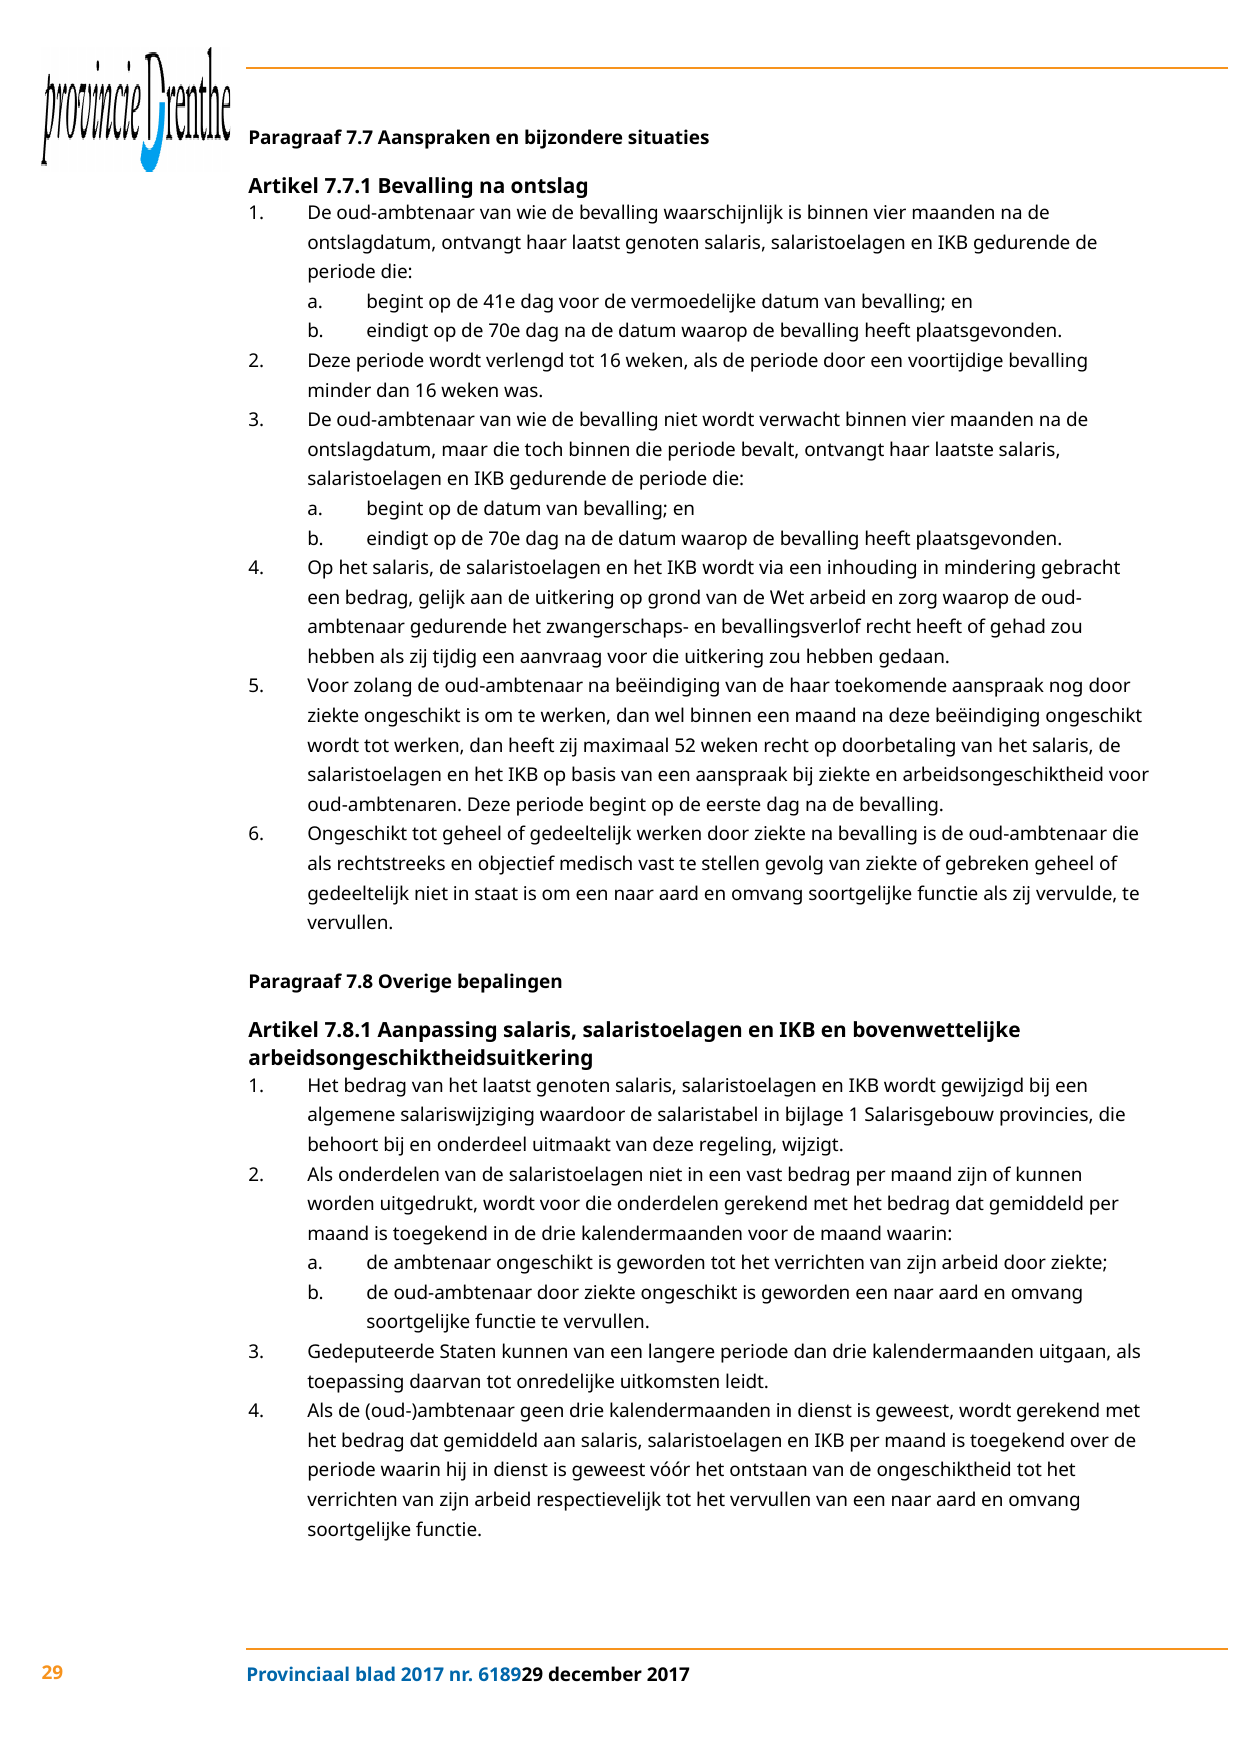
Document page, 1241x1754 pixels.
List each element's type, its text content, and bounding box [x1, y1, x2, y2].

list Deze periode wordt verlengd tot 16 weken, als de periode door een voortijdige bevalling minder dan 16 weken was. [248, 347, 1152, 403]
text Artikel 7.8.1 Aanpassing salaris, salaristoelagen en IKB en bovenwettelijke arbeidsongeschiktheidsuitkering [248, 1015, 1152, 1072]
picture [41, 47, 231, 172]
list begint op de datum van bevalling; en [307, 495, 1152, 521]
list de ambtenaar ongeschikt is geworden tot het verrichten van zijn arbeid door ziekte; [307, 1249, 1152, 1275]
list Op het salaris, de salaristoelagen en het IKB wordt via een inhouding in mindering gebracht een bedrag, gelijk aan de uitkering op grond van de Wet arbeid en zorg waarop de oud-ambtenaar gedurende het zwangerschaps- en bevallingsverlof recht heeft of gehad zou hebben als zij tijdig een aanvraag voor die uitkering zou hebben gedaan. [248, 554, 1152, 669]
text Paragraaf 7.7 Aanspraken en bijzondere situaties [248, 124, 1152, 150]
list eindigt op de 70e dag na de datum waarop de bevalling heeft plaatsgevonden. [307, 525, 1152, 551]
list De oud-ambtenaar van wie de bevalling niet wordt verwacht binnen vier maanden na de ontslagdatum, maar die toch binnen die periode bevalt, ontvangt haar laatste salaris, salaristoelagen en IKB gedurende de periode die: [248, 406, 1152, 491]
list eindigt op de 70e dag na de datum waarop de bevalling heeft plaatsgevonden. [307, 318, 1152, 343]
list Het bedrag van het laatst genoten salaris, salaristoelagen en IKB wordt gewijzigd bij een algemene salariswijziging waardoor de salaristabel in bijlage 1 Salarisgebouw provincies, die behoort bij en onderdeel uitmaakt van deze regeling, wijzigt. [248, 1072, 1152, 1157]
list de oud-ambtenaar door ziekte ongeschikt is geworden een naar aard en omvang soortgelijke functie te vervullen. [307, 1279, 1152, 1334]
list Gedeputeerde Staten kunnen van een langere periode dan drie kalendermaanden uitgaan, als toepassing daarvan tot onredelijke uitkomsten leidt. [248, 1338, 1152, 1393]
text Artikel 7.7.1 Bevalling na ontslag [248, 171, 1152, 199]
list Ongeschikt tot geheel of gedeeltelijk werken door ziekte na bevalling is de oud-ambtenaar die als rechtstreeks en objectief medisch vast te stellen gevolg van ziekte of gebreken geheel of gedeeltelijk niet in staat is om een naar aard en omvang soortgelijke functie als zij vervulde, te vervullen. [248, 821, 1152, 935]
list Als onderdelen van de salaristoelagen niet in een vast bedrag per maand zijn of kunnen worden uitgedrukt, wordt voor die onderdelen gerekend met het bedrag dat gemiddeld per maand is toegekend in de drie kalendermaanden voor de maand waarin: [248, 1161, 1152, 1246]
text Paragraaf 7.8 Overige bepalingen [248, 968, 1152, 994]
list De oud-ambtenaar van wie de bevalling waarschijnlijk is binnen vier maanden na de ontslagdatum, ontvangt haar laatst genoten salaris, salaristoelagen en IKB gedurende de periode die: [248, 199, 1152, 284]
list Voor zolang de oud-ambtenaar na beëindiging van de haar toekomende aanspraak nog door ziekte ongeschikt is om te werken, dan wel binnen een maand na deze beëindiging ongeschikt wordt tot werken, dan heeft zij maximaal 52 weken recht op doorbetaling van het salaris, de salaristoelagen en het IKB op basis van een aanspraak bij ziekte en arbeidsongeschiktheid voor oud-ambtenaren. Deze periode begint op de eerste dag na de bevalling. [248, 673, 1152, 817]
list Als de (oud-)ambtenaar geen drie kalendermaanden in dienst is geweest, wordt gerekend met het bedrag dat gemiddeld aan salaris, salaristoelagen en IKB per maand is toegekend over de periode waarin hij in dienst is geweest vóór het ontstaan van de ongeschiktheid tot het verrichten van zijn arbeid respectievelijk tot het vervullen van een naar aard en omvang soortgelijke functie. [248, 1397, 1152, 1541]
list begint op de 41e dag voor de vermoedelijke datum van bevalling; en [307, 288, 1152, 314]
